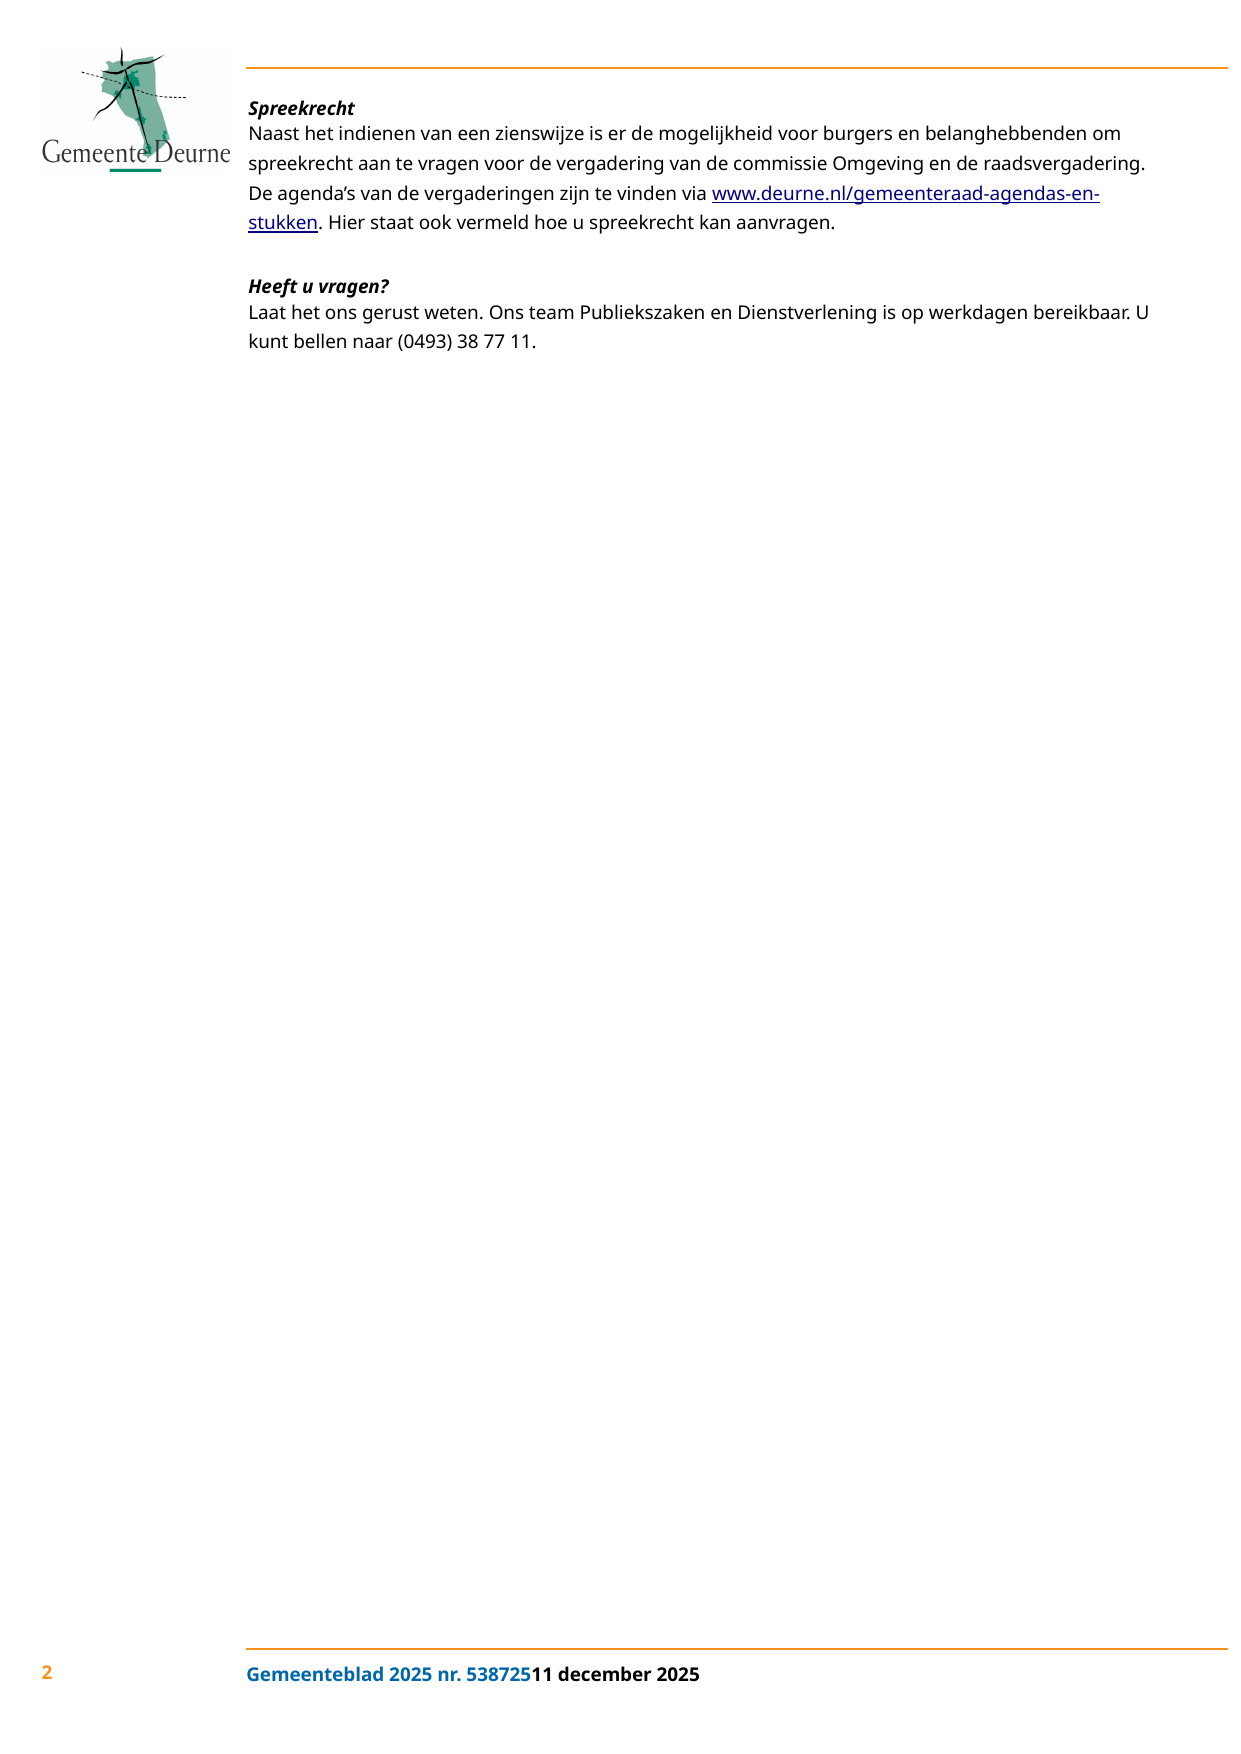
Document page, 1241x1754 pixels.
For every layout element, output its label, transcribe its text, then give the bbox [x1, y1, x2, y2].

text Laat het ons gerust weten. Ons team Publiekszaken en Dienstverlening is op werkdagen bereikbaar. U kunt bellen naar (0493) 38 77 11. [248, 299, 1152, 354]
picture [41, 47, 231, 172]
text Heeft u vragen? [248, 273, 1152, 299]
text Spreekrecht [248, 95, 1152, 121]
text Naast het indienen van een zienswijze is er de mogelijkheid voor burgers en belanghebbenden om spreekrecht aan te vragen voor de vergadering van de commissie Omgeving en de raadsvergadering. De agenda’s van de vergaderingen zijn te vinden via www.deurne.nl/gemeenteraad-agendas-en-stukken. Hier staat ook vermeld hoe u spreekrecht kan aanvragen. [248, 121, 1152, 235]
